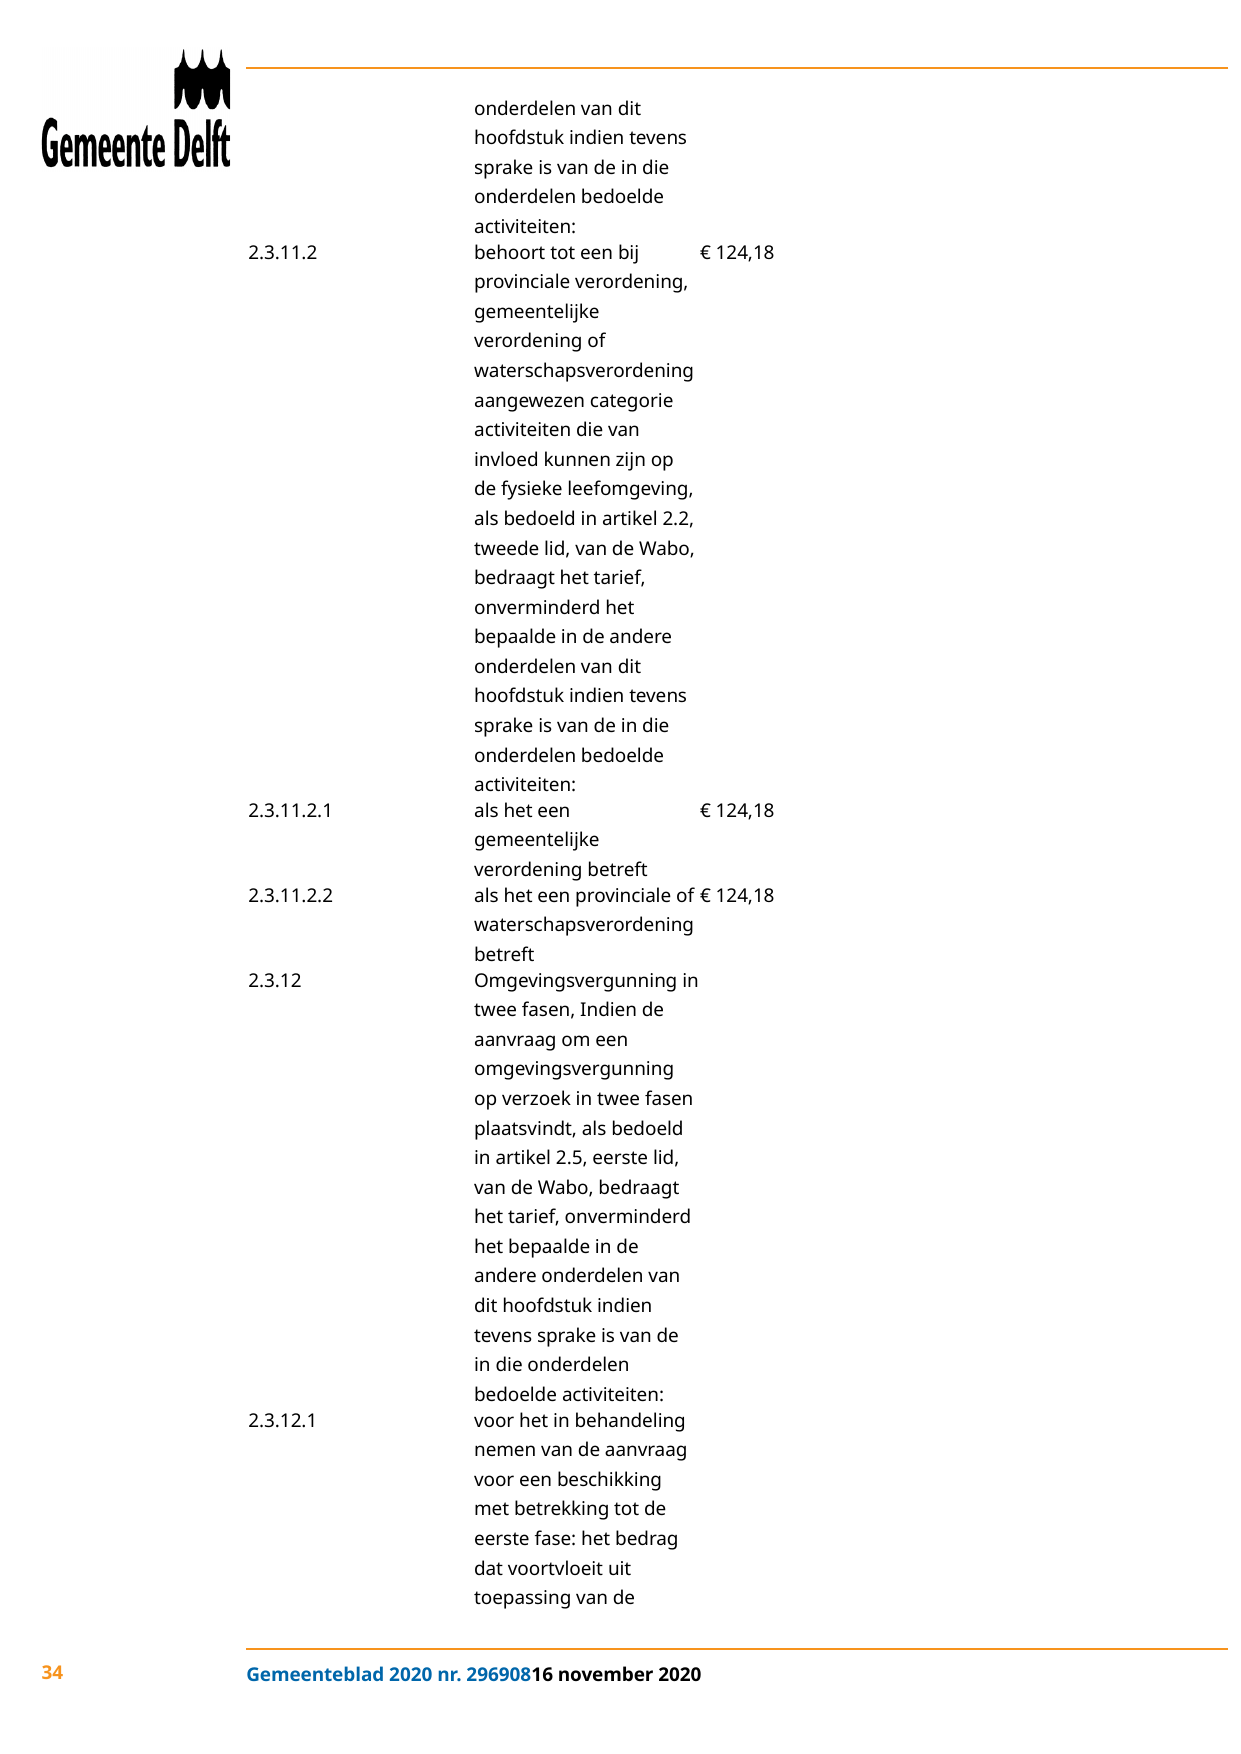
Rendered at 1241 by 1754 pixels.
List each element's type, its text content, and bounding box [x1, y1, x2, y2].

table_cell [700, 1407, 926, 1610]
table_cell als het een gemeentelijke verordening betreft [474, 797, 700, 882]
table_cell [926, 797, 1152, 882]
table_cell Omgevingsvergunning in twee fasen, Indien de aanvraag om een omgevingsvergunning op verzoek in twee fasen plaatsvindt, als bedoeld in artikel 2.5, eerste lid, van de Wabo, bedraagt het tarief, onverminderd het bepaalde in de andere onderdelen van dit hoofdstuk indien tevens sprake is van de in die onderdelen bedoelde activiteiten: [474, 967, 700, 1407]
table_cell 2.3.11.2 [248, 239, 474, 797]
table_cell behoort tot een bij provinciale verordening, gemeentelijke verordening of waterschapsverordening aangewezen categorie activiteiten die van invloed kunnen zijn op de fysieke leefomgeving, als bedoeld in artikel 2.2, tweede lid, van de Wabo, bedraagt het tarief, onverminderd het bepaalde in de andere onderdelen van dit hoofdstuk indien tevens sprake is van de in die onderdelen bedoelde activiteiten: [474, 239, 700, 797]
table_cell onderdelen van dit hoofdstuk indien tevens sprake is van de in die onderdelen bedoelde activiteiten: [474, 95, 700, 239]
table_cell 2.3.12.1 [248, 1407, 474, 1610]
table_cell [926, 967, 1152, 1407]
table_cell € 124,18 [700, 882, 926, 967]
table_cell als het een provinciale of waterschapsverordening betreft [474, 882, 700, 967]
table_cell [926, 882, 1152, 967]
table_cell [926, 1407, 1152, 1610]
table_cell € 124,18 [700, 797, 926, 882]
picture [41, 47, 231, 172]
table_cell 2.3.12 [248, 967, 474, 1407]
table_cell € 124,18 [700, 239, 926, 797]
table_cell 2.3.11.2.1 [248, 797, 474, 882]
table_cell [700, 967, 926, 1407]
table_cell voor het in behandeling nemen van de aanvraag voor een beschikking met betrekking tot de eerste fase: het bedrag dat voortvloeit uit toepassing van de [474, 1407, 700, 1610]
table_cell [926, 95, 1152, 239]
table_cell [926, 239, 1152, 797]
table_cell [700, 95, 926, 239]
table_cell 2.3.11.2.2 [248, 882, 474, 967]
table_cell [248, 95, 474, 239]
